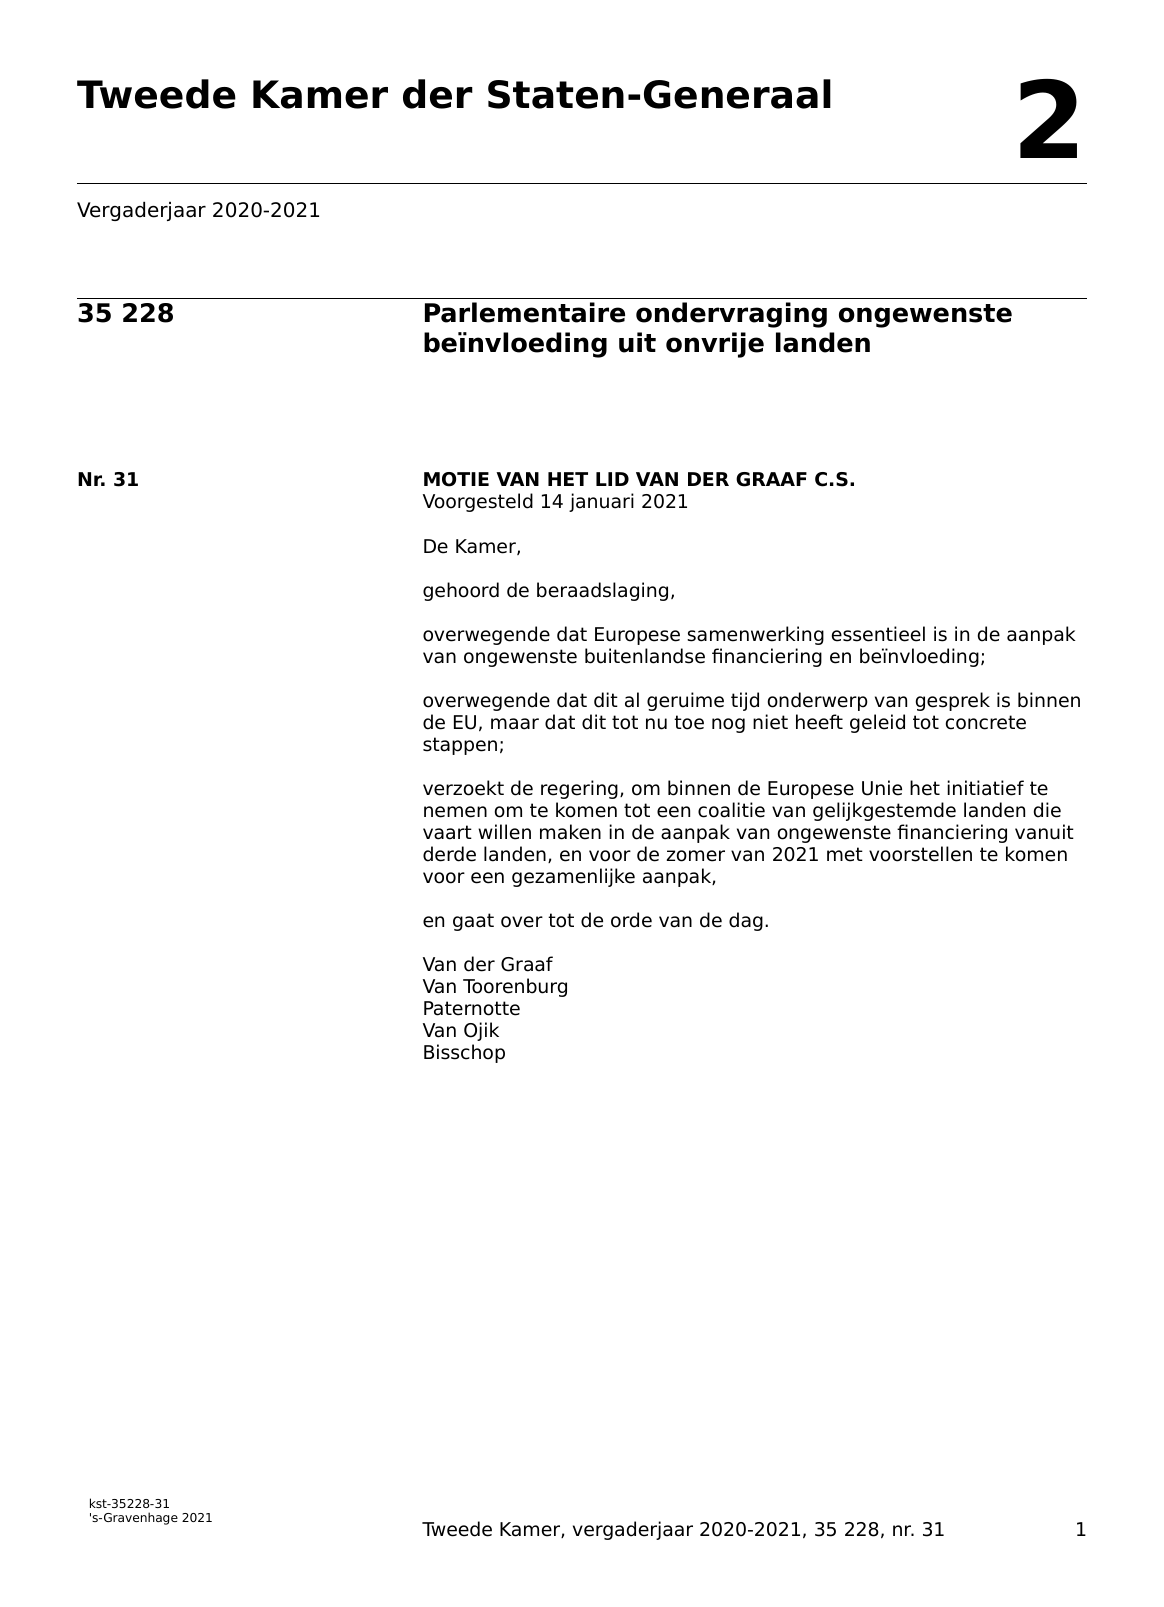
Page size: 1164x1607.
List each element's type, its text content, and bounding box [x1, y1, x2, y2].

table_header Tweede Kamer der Staten-Generaal [77, 59, 886, 183]
text Bisschop [422, 1042, 1087, 1064]
subtitle 35 228 Parlementaire ondervraging ongewenste beïnvloeding uit onvrije landen [77, 299, 1087, 358]
text verzoekt de regering, om binnen de Europese Unie het initiatief te nemen om te komen tot een coalitie van gelijkgestemde landen die vaart willen maken in de aanpak van ongewenste financiering vanuit derde landen, en voor de zomer van 2021 met voorstellen te komen voor een gezamenlijke aanpak, [422, 778, 1087, 888]
text overwegende dat dit al geruime tijd onderwerp van gesprek is binnen de EU, maar dat dit tot nu toe nog niet heeft geleid tot concrete stappen; [422, 690, 1087, 756]
text gehoord de beraadslaging, [422, 580, 1087, 602]
text Van Ojik [422, 1020, 1087, 1042]
text Van der Graaf [422, 954, 1087, 976]
text kst-35228-31 [88, 1497, 323, 1511]
text De Kamer, [422, 536, 1087, 557]
table_cell Vergaderjaar 2020-2021 [77, 184, 1087, 298]
text Paternotte [422, 998, 1087, 1020]
text en gaat over tot de orde van de dag. [422, 910, 1087, 932]
text Van Toorenburg [422, 976, 1087, 998]
table_header 2 [886, 59, 1087, 183]
text overwegende dat Europese samenwerking essentieel is in de aanpak van ongewenste buitenlandse financiering en beïnvloeding; [422, 624, 1087, 668]
subtitle Nr. 31 MOTIE VAN HET LID VAN DER GRAAF C.S. [77, 469, 1087, 491]
text Voorgesteld 14 januari 2021 [422, 491, 1087, 513]
text 's-Gravenhage 2021 [88, 1511, 323, 1525]
